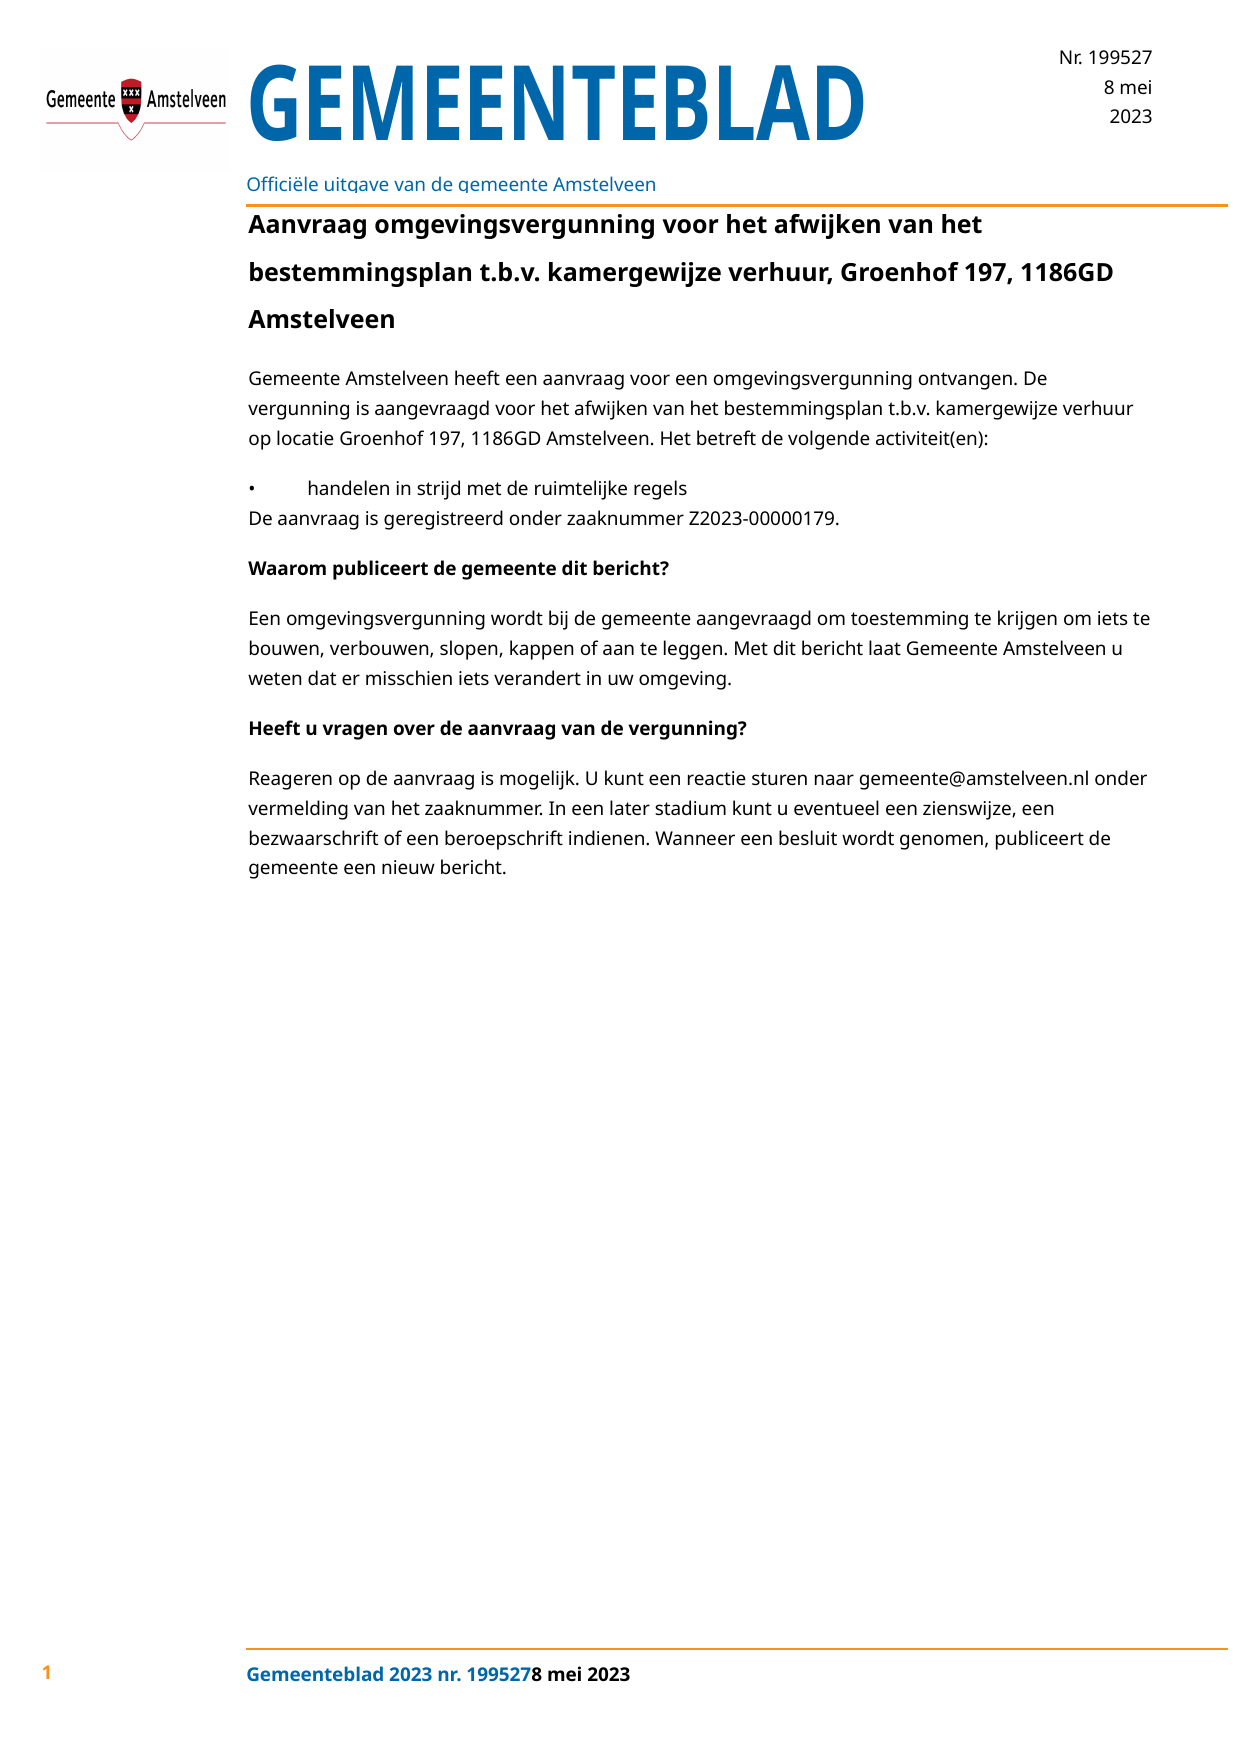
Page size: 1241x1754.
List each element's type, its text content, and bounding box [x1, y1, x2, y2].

text Reageren op de aanvraag is mogelijk. U kunt een reactie sturen naar gemeente@amstelveen.nl onder vermelding van het zaaknummer. In een later stadium kunt u eventueel een zienswijze, een bezwaarschrift of een beroepschrift indienen. Wanneer een besluit wordt genomen, publiceert de gemeente een nieuw bericht. [248, 766, 1152, 880]
picture [41, 47, 231, 172]
text Gemeente Amstelveen heeft een aanvraag voor een omgevingsvergunning ontvangen. De vergunning is aangevraagd voor het afwijken van het bestemmingsplan t.b.v. kamergewijze verhuur op locatie Groenhof 197, 1186GD Amstelveen. Het betreft de volgende activiteit(en): [248, 366, 1152, 450]
text Aanvraag omgevingsvergunning voor het afwijken van het bestemmingsplan t.b.v. kamergewijze verhuur, Groenhof 197, 1186GD Amstelveen [248, 207, 1152, 336]
text Een omgevingsvergunning wordt bij de gemeente aangevraagd om toestemming te krijgen om iets te bouwen, verbouwen, slopen, kappen of aan te leggen. Met dit bericht laat Gemeente Amstelveen u weten dat er misschien iets verandert in uw omgeving. [248, 606, 1152, 690]
text Waarom publiceert de gemeente dit bericht? [248, 555, 1152, 581]
text Heeft u vragen over de aanvraag van de vergunning? [248, 715, 1152, 741]
list handelen in strijd met de ruimtelijke regels [248, 475, 1152, 501]
text De aanvraag is geregistreerd onder zaaknummer Z2023-00000179. [248, 505, 1152, 530]
